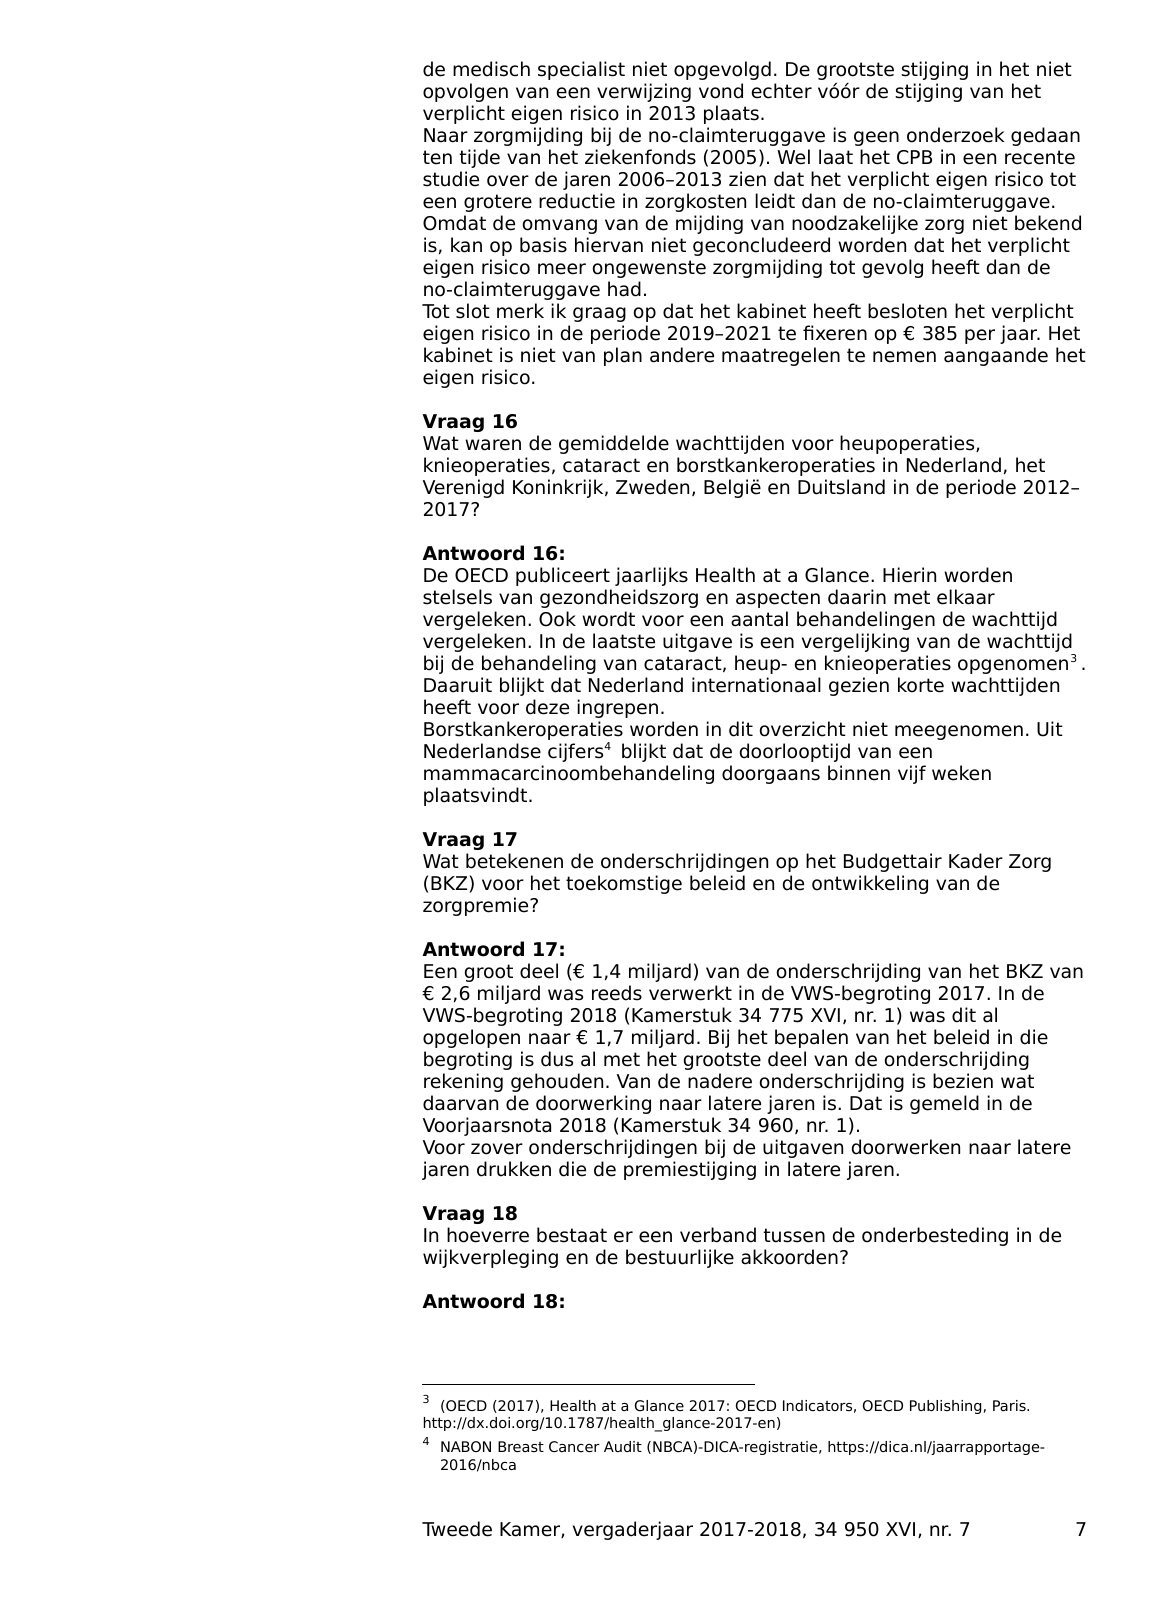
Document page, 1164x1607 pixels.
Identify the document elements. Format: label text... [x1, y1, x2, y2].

text Antwoord 17: [422, 939, 1087, 961]
text Vraag 16 [422, 411, 1087, 433]
text Antwoord 18: [422, 1291, 1087, 1313]
text Wat betekenen de onderschrijdingen op het Budgettair Kader Zorg (BKZ) voor het toekomstige beleid en de ontwikkeling van de zorgpremie? [422, 851, 1087, 917]
text In hoeverre bestaat er een verband tussen de onderbesteding in de wijkverpleging en de bestuurlijke akkoorden? [422, 1225, 1087, 1269]
text Voor zover onderschrijdingen bij de uitgaven doorwerken naar latere jaren drukken die de premiestijging in latere jaren. [422, 1137, 1087, 1181]
text Tot slot merk ik graag op dat het kabinet heeft besloten het verplicht eigen risico in de periode 2019–2021 te fixeren op € 385 per jaar. Het kabinet is niet van plan andere maatregelen te nemen aangaande het eigen risico. [422, 301, 1087, 389]
text De OECD publiceert jaarlijks Health at a Glance. Hierin worden stelsels van gezondheidszorg en aspecten daarin met elkaar vergeleken. Ook wordt voor een aantal behandelingen de wachttijd vergeleken. In de laatste uitgave is een vergelijking van de wachttijd bij de behandeling van cataract, heup- en knieoperaties opgenomen. Daaruit blijkt dat Nederland internationaal gezien korte wachttijden heeft voor deze ingrepen. [422, 565, 1087, 719]
text Vraag 17 [422, 829, 1087, 851]
text (OECD (2017), Health at a Glance 2017: OECD Indicators, OECD Publishing, Paris. [422, 1393, 1087, 1416]
text Antwoord 16: [422, 543, 1087, 565]
text Borstkankeroperaties worden in dit overzicht niet meegenomen. Uit Nederlandse cijfers blijkt dat de doorlooptijd van een mammacarcinoombehandeling doorgaans binnen vijf weken plaatsvindt. [422, 719, 1087, 807]
text NABON Breast Cancer Audit (NBCA)-DICA-registratie, https://dica.nl/jaarrapportage-2016/nbca [422, 1435, 1087, 1474]
text Vraag 18 [422, 1203, 1087, 1225]
text Wat waren de gemiddelde wachttijden voor heupoperaties, knieoperaties, cataract en borstkankeroperaties in Nederland, het Verenigd Koninkrijk, Zweden, België en Duitsland in de periode 2012–2017? [422, 433, 1087, 521]
text Naar zorgmijding bij de no-claimteruggave is geen onderzoek gedaan ten tijde van het ziekenfonds (2005). Wel laat het CPB in een recente studie over de jaren 2006–2013 zien dat het verplicht eigen risico tot een grotere reductie in zorgkosten leidt dan de no-claimteruggave. Omdat de omvang van de mijding van noodzakelijke zorg niet bekend is, kan op basis hiervan niet geconcludeerd worden dat het verplicht eigen risico meer ongewenste zorgmijding tot gevolg heeft dan de no-claimteruggave had. [422, 125, 1087, 301]
text http://dx.doi.org/10.1787/health_glance-2017-en) [422, 1416, 1087, 1432]
text Een groot deel (€ 1,4 miljard) van de onderschrijding van het BKZ van € 2,6 miljard was reeds verwerkt in de VWS-begroting 2017. In de VWS-begroting 2018 (Kamerstuk 34 775 XVI, nr. 1) was dit al opgelopen naar € 1,7 miljard. Bij het bepalen van het beleid in die begroting is dus al met het grootste deel van de onderschrijding rekening gehouden. Van de nadere onderschrijding is bezien wat daarvan de doorwerking naar latere jaren is. Dat is gemeld in de Voorjaarsnota 2018 (Kamerstuk 34 960, nr. 1). [422, 961, 1087, 1137]
text de medisch specialist niet opgevolgd. De grootste stijging in het niet opvolgen van een verwijzing vond echter vóór de stijging van het verplicht eigen risico in 2013 plaats. [422, 59, 1087, 125]
